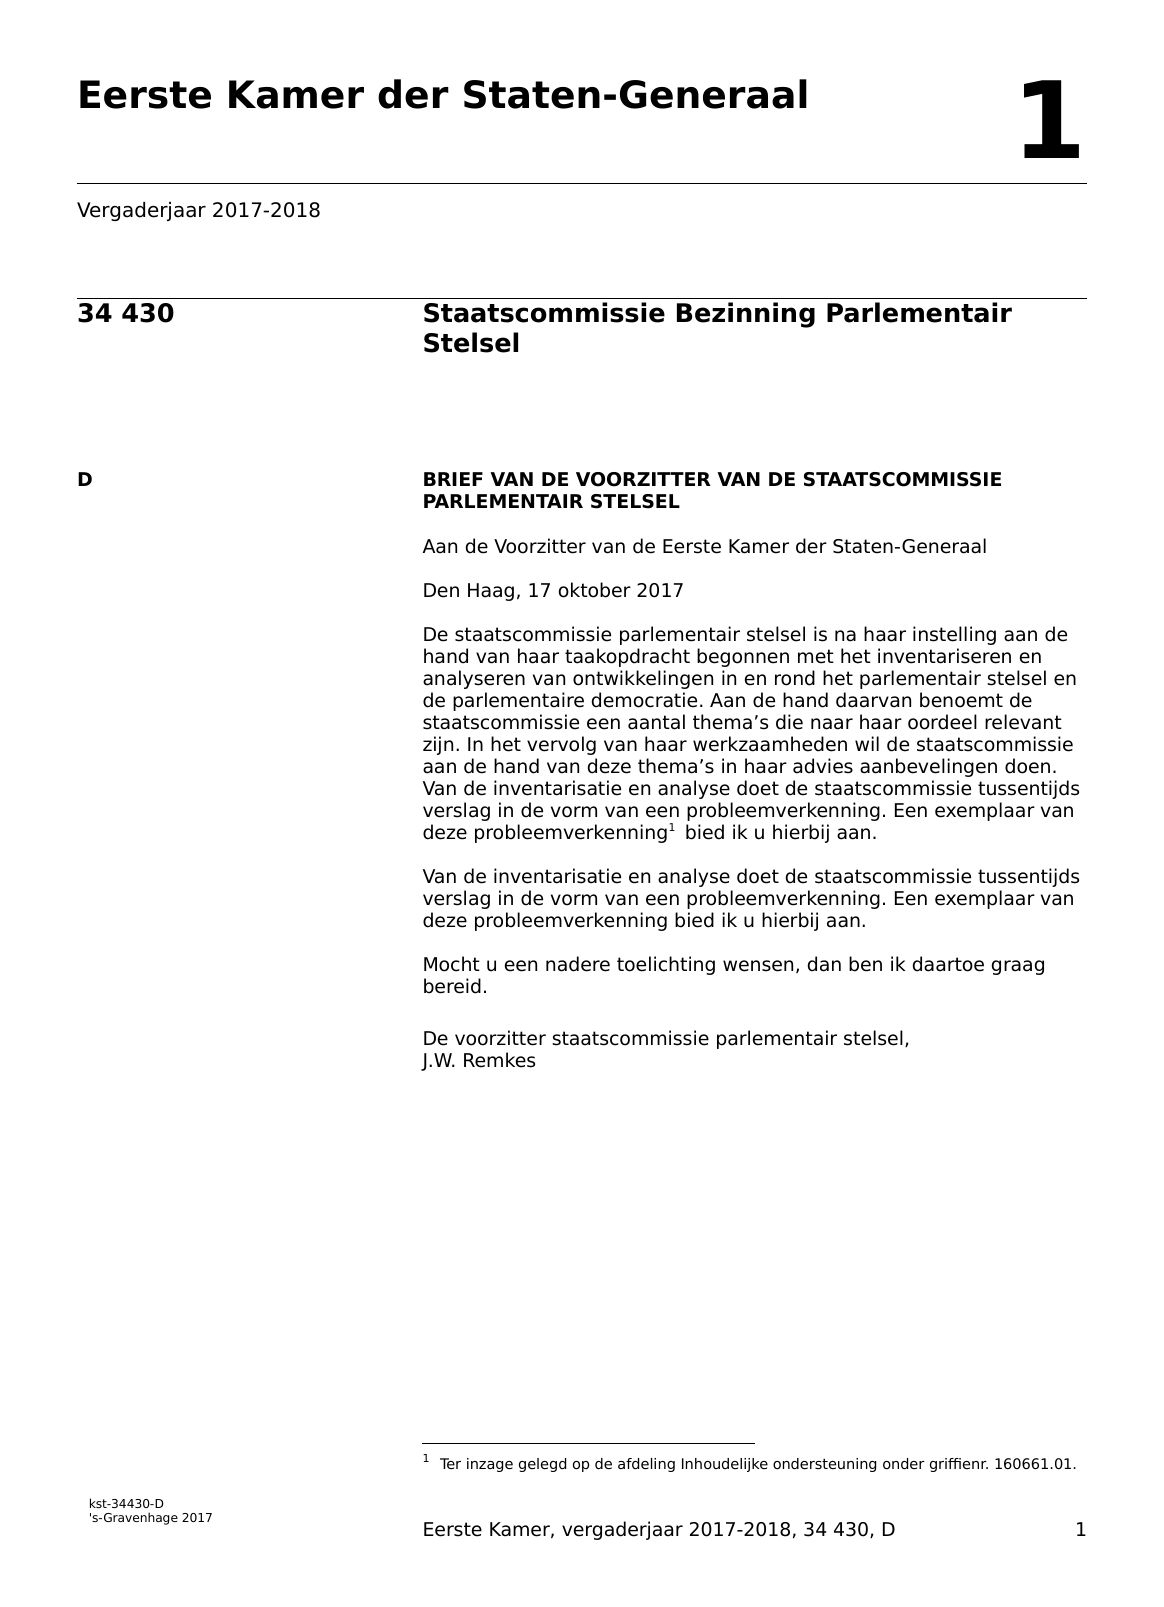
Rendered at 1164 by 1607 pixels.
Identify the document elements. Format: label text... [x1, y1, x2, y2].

table_header Eerste Kamer der Staten-Generaal [77, 59, 886, 183]
text Ter inzage gelegd op de afdeling Inhoudelijke ondersteuning onder griffienr. 160661.01. [422, 1452, 1087, 1474]
subtitle D BRIEF VAN DE VOORZITTER VAN DE STAATSCOMMISSIE PARLEMENTAIR STELSEL [77, 469, 1087, 513]
text De staatscommissie parlementair stelsel is na haar instelling aan de hand van haar taakopdracht begonnen met het inventariseren en analyseren van ontwikkelingen in en rond het parlementair stelsel en de parlementaire democratie. Aan de hand daarvan benoemt de staatscommissie een aantal thema’s die naar haar oordeel relevant zijn. In het vervolg van haar werkzaamheden wil de staatscommissie aan de hand van deze thema’s in haar advies aanbevelingen doen. [422, 624, 1087, 778]
text kst-34430-D [88, 1497, 323, 1511]
text Den Haag, 17 oktober 2017 [422, 580, 1087, 602]
text De voorzitter staatscommissie parlementair stelsel, J.W. Remkes [422, 1028, 1087, 1072]
text 's-Gravenhage 2017 [88, 1511, 323, 1525]
text Van de inventarisatie en analyse doet de staatscommissie tussentijds verslag in de vorm van een probleemverkenning. Een exemplaar van deze probleemverkenning bied ik u hierbij aan. [422, 778, 1087, 844]
text Van de inventarisatie en analyse doet de staatscommissie tussentijds verslag in de vorm van een probleemverkenning. Een exemplaar van deze probleemverkenning bied ik u hierbij aan. [422, 866, 1087, 932]
text Aan de Voorzitter van de Eerste Kamer der Staten-Generaal [422, 536, 1087, 557]
subtitle 34 430 Staatscommissie Bezinning Parlementair Stelsel [77, 299, 1087, 358]
text Mocht u een nadere toelichting wensen, dan ben ik daartoe graag bereid. [422, 954, 1087, 998]
table_header 1 [886, 59, 1087, 183]
table_cell Vergaderjaar 2017-2018 [77, 184, 1087, 298]
